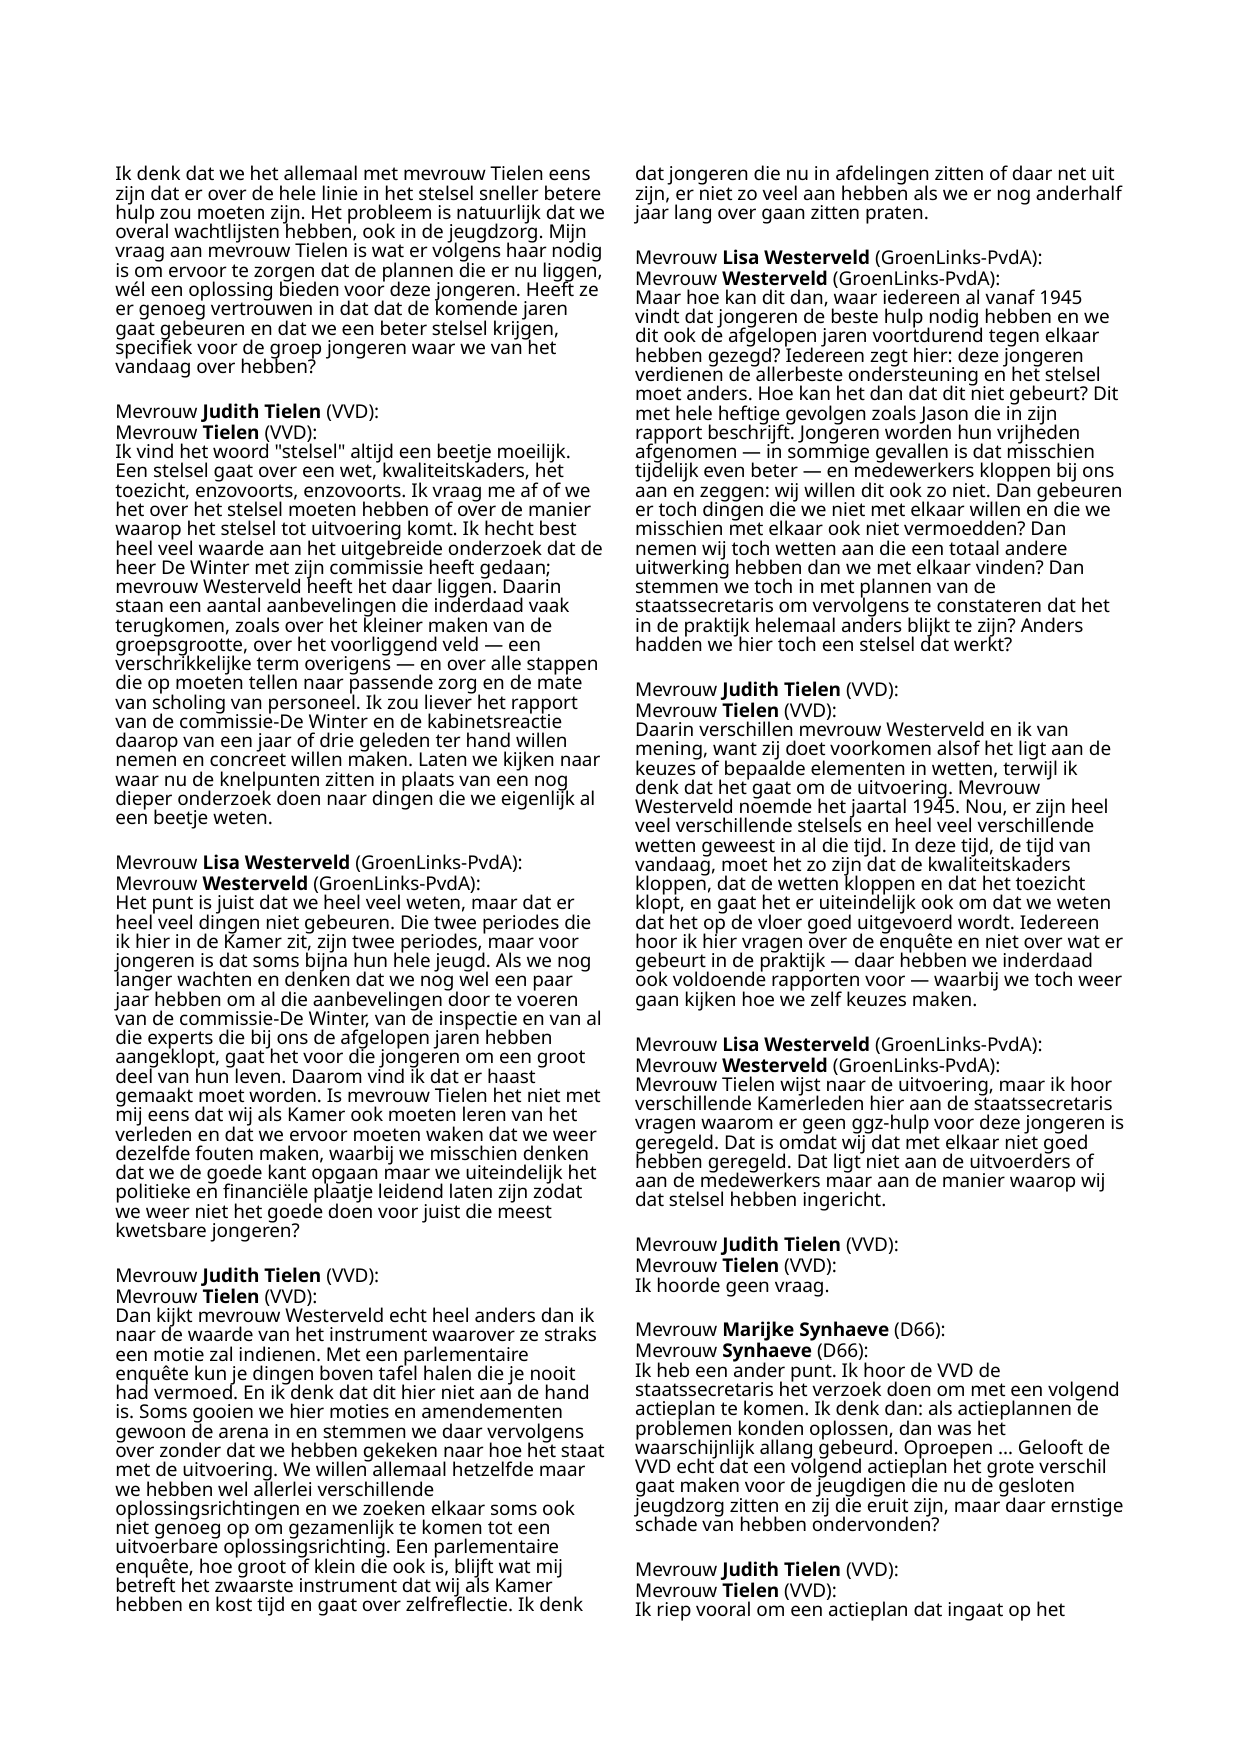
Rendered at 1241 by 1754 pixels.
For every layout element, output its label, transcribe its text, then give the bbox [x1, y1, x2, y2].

text Mevrouw Lisa Westerveld (GroenLinks-PvdA): [115, 849, 605, 875]
text Mevrouw Tielen wijst naar de uitvoering, maar ik hoor verschillende Kamerleden hier aan de staatssecretaris vragen waarom er geen ggz-hulp voor deze jongeren is geregeld. Dat is omdat wij dat met elkaar niet goed hebben geregeld. Dat ligt niet aan de uitvoerders of aan de medewerkers maar aan de manier waarop wij dat stelsel hebben ingericht. [635, 1076, 1125, 1211]
text Mevrouw Judith Tielen (VVD): [635, 1556, 1125, 1582]
text Ik vind het woord "stelsel" altijd een beetje moeilijk. Een stelsel gaat over een wet, kwaliteitskaders, het toezicht, enzovoorts, enzovoorts. Ik vraag me af of we het over het stelsel moeten hebben of over de manier waarop het stelsel tot uitvoering komt. Ik hecht best heel veel waarde aan het uitgebreide onderzoek dat de heer De Winter met zijn commissie heeft gedaan; mevrouw Westerveld heeft het daar liggen. Daarin staan een aantal aanbevelingen die inderdaad vaak terugkomen, zoals over het kleiner maken van de groepsgrootte, over het voorliggend veld — een verschrikkelijke term overigens — en over alle stappen die op moeten tellen naar passende zorg en de mate van scholing van personeel. Ik zou liever het rapport van de commissie-De Winter en de kabinetsreactie daarop van een jaar of drie geleden ter hand willen nemen en concreet willen maken. Laten we kijken naar waar nu de knelpunten zitten in plaats van een nog dieper onderzoek doen naar dingen die we eigenlijk al een beetje weten. [115, 443, 605, 828]
text Mevrouw Tielen (VVD): [115, 1288, 605, 1307]
text Mevrouw Synhaeve (D66): [635, 1342, 1125, 1362]
text Ik riep vooral om een actieplan dat ingaat op het [635, 1601, 1125, 1620]
text Mevrouw Marijke Synhaeve (D66): [635, 1317, 1125, 1342]
text Daarin verschillen mevrouw Westerveld en ik van mening, want zij doet voorkomen alsof het ligt aan de keuzes of bepaalde elementen in wetten, terwijl ik denk dat het gaat om de uitvoering. Mevrouw Westerveld noemde het jaartal 1945. Nou, er zijn heel veel verschillende stelsels en heel veel verschillende wetten geweest in al die tijd. In deze tijd, de tijd van vandaag, moet het zo zijn dat de kwaliteitskaders kloppen, dat de wetten kloppen en dat het toezicht klopt, en gaat het er uiteindelijk ook om dat we weten dat het op de vloer goed uitgevoerd wordt. Iedereen hoor ik hier vragen over de enquête en niet over wat er gebeurt in de praktijk — daar hebben we inderdaad ook voldoende rapporten voor — waarbij we toch weer gaan kijken hoe we zelf keuzes maken. [635, 721, 1125, 1010]
text Mevrouw Westerveld (GroenLinks-PvdA): [635, 270, 1125, 289]
text Dan kijkt mevrouw Westerveld echt heel anders dan ik naar de waarde van het instrument waarover ze straks een motie zal indienen. Met een parlementaire enquête kun je dingen boven tafel halen die je nooit had vermoed. En ik denk dat dit hier niet aan de hand is. Soms gooien we hier moties en amendementen gewoon de arena in en stemmen we daar vervolgens over zonder dat we hebben gekeken naar hoe het staat met de uitvoering. We willen allemaal hetzelfde maar we hebben wel allerlei verschillende oplossingsrichtingen en we zoeken elkaar soms ook niet genoeg op om gezamenlijk te komen tot een uitvoerbare oplossingsrichting. Een parlementaire enquête, hoe groot of klein die ook is, blijft wat mij betreft het zwaarste instrument dat wij als Kamer hebben en kost tijd en gaat over zelfreflectie. Ik denk [115, 1307, 605, 1615]
text Het punt is juist dat we heel veel weten, maar dat er heel veel dingen niet gebeuren. Die twee periodes die ik hier in de Kamer zit, zijn twee periodes, maar voor jongeren is dat soms bijna hun hele jeugd. Als we nog langer wachten en denken dat we nog wel een paar jaar hebben om al die aanbevelingen door te voeren van de commissie-De Winter, van de inspectie en van al die experts die bij ons de afgelopen jaren hebben aangeklopt, gaat het voor die jongeren om een groot deel van hun leven. Daarom vind ik dat er haast gemaakt moet worden. Is mevrouw Tielen het niet met mij eens dat wij als Kamer ook moeten leren van het verleden en dat we ervoor moeten waken dat we weer dezelfde fouten maken, waarbij we misschien denken dat we de goede kant opgaan maar we uiteindelijk het politieke en financiële plaatje leidend laten zijn zodat we weer niet het goede doen voor juist die meest kwetsbare jongeren? [115, 894, 605, 1241]
text Mevrouw Tielen (VVD): [635, 1257, 1125, 1277]
text Mevrouw Westerveld (GroenLinks-PvdA): [115, 875, 605, 894]
text Mevrouw Judith Tielen (VVD): [635, 676, 1125, 702]
text Mevrouw Tielen (VVD): [115, 424, 605, 443]
text Ik denk dat we het allemaal met mevrouw Tielen eens zijn dat er over de hele linie in het stelsel sneller betere hulp zou moeten zijn. Het probleem is natuurlijk dat we overal wachtlijsten hebben, ook in de jeugdzorg. Mijn vraag aan mevrouw Tielen is wat er volgens haar nodig is om ervoor te zorgen dat de plannen die er nu liggen, wél een oplossing bieden voor deze jongeren. Heeft ze er genoeg vertrouwen in dat dat de komende jaren gaat gebeuren en dat we een beter stelsel krijgen, specifiek voor de groep jongeren waar we van het vandaag over hebben? [115, 165, 605, 377]
text Mevrouw Lisa Westerveld (GroenLinks-PvdA): [635, 1031, 1125, 1057]
text dat jongeren die nu in afdelingen zitten of daar net uit zijn, er niet zo veel aan hebben als we er nog anderhalf jaar lang over gaan zitten praten. [635, 165, 1125, 223]
text Mevrouw Judith Tielen (VVD): [635, 1232, 1125, 1257]
text Maar hoe kan dit dan, waar iedereen al vanaf 1945 vindt dat jongeren de beste hulp nodig hebben en we dit ook de afgelopen jaren voortdurend tegen elkaar hebben gezegd? Iedereen zegt hier: deze jongeren verdienen de allerbeste ondersteuning en het stelsel moet anders. Hoe kan het dan dat dit niet gebeurt? Dit met hele heftige gevolgen zoals Jason die in zijn rapport beschrijft. Jongeren worden hun vrijheden afgenomen — in sommige gevallen is dat misschien tijdelijk even beter — en medewerkers kloppen bij ons aan en zeggen: wij willen dit ook zo niet. Dan gebeuren er toch dingen die we niet met elkaar willen en die we misschien met elkaar ook niet vermoedden? Dan nemen wij toch wetten aan die een totaal andere uitwerking hebben dan we met elkaar vinden? Dan stemmen we toch in met plannen van de staatssecretaris om vervolgens te constateren dat het in de praktijk helemaal anders blijkt te zijn? Anders hadden we hier toch een stelsel dat werkt? [635, 289, 1125, 655]
text Ik hoorde geen vraag. [635, 1277, 1125, 1296]
text Mevrouw Judith Tielen (VVD): [115, 1262, 605, 1288]
text Mevrouw Westerveld (GroenLinks-PvdA): [635, 1057, 1125, 1076]
text Mevrouw Tielen (VVD): [635, 702, 1125, 721]
text Mevrouw Judith Tielen (VVD): [115, 398, 605, 424]
text Mevrouw Tielen (VVD): [635, 1582, 1125, 1601]
text Mevrouw Lisa Westerveld (GroenLinks-PvdA): [635, 244, 1125, 270]
text Ik heb een ander punt. Ik hoor de VVD de staatssecretaris het verzoek doen om met een volgend actieplan te komen. Ik denk dan: als actieplannen de problemen konden oplossen, dan was het waarschijnlijk allang gebeurd. Oproepen … Gelooft de VVD echt dat een volgend actieplan het grote verschil gaat maken voor de jeugdigen die nu de gesloten jeugdzorg zitten en zij die eruit zijn, maar daar ernstige schade van hebben ondervonden? [635, 1362, 1125, 1535]
